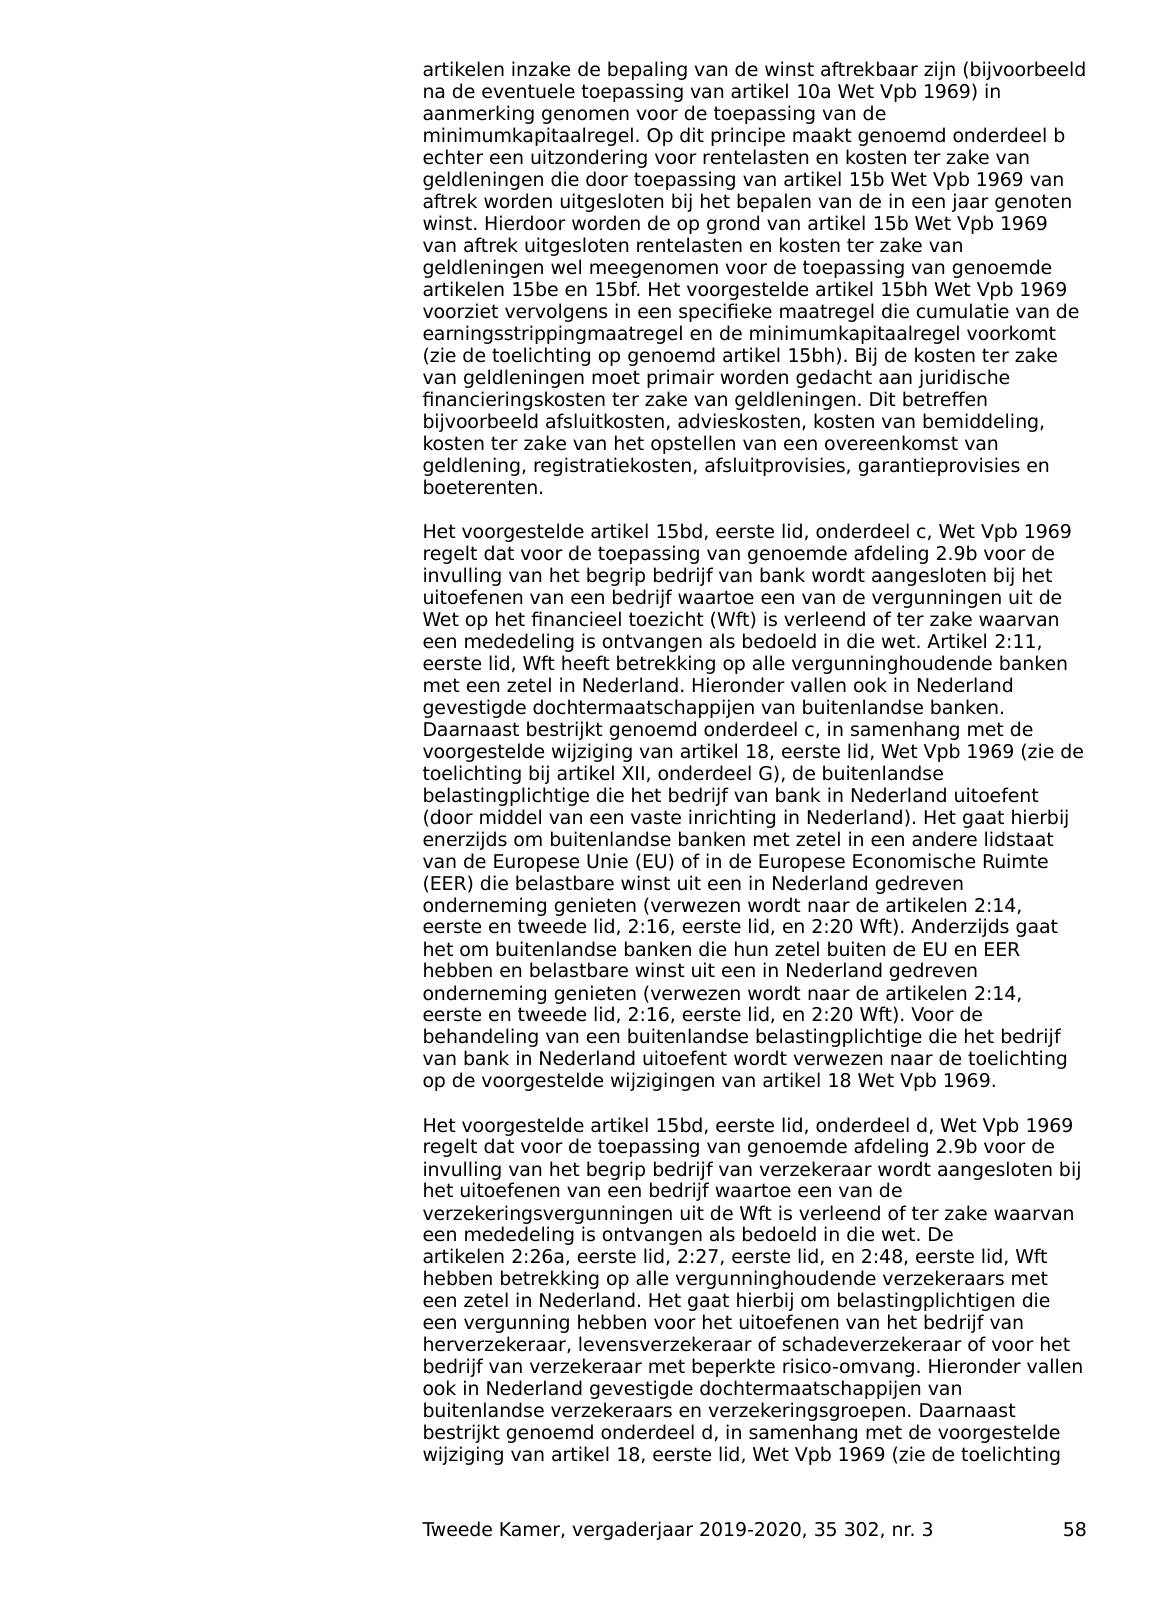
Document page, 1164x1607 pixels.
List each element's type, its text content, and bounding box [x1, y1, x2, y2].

text Het voorgestelde artikel 15bd, eerste lid, onderdeel c, Wet Vpb 1969 regelt dat voor de toepassing van genoemde afdeling 2.9b voor de invulling van het begrip bedrijf van bank wordt aangesloten bij het uitoefenen van een bedrijf waartoe een van de vergunningen uit de Wet op het financieel toezicht (Wft) is verleend of ter zake waarvan een mededeling is ontvangen als bedoeld in die wet. Artikel 2:11, eerste lid, Wft heeft betrekking op alle vergunninghoudende banken met een zetel in Nederland. Hieronder vallen ook in Nederland gevestigde dochtermaatschappijen van buitenlandse banken. Daarnaast bestrijkt genoemd onderdeel c, in samenhang met de voorgestelde wijziging van artikel 18, eerste lid, Wet Vpb 1969 (zie de toelichting bij artikel XII, onderdeel G), de buitenlandse belastingplichtige die het bedrijf van bank in Nederland uitoefent (door middel van een vaste inrichting in Nederland). Het gaat hierbij enerzijds om buitenlandse banken met zetel in een andere lidstaat van de Europese Unie (EU) of in de Europese Economische Ruimte (EER) die belastbare winst uit een in Nederland gedreven onderneming genieten (verwezen wordt naar de artikelen 2:14, eerste en tweede lid, 2:16, eerste lid, en 2:20 Wft). Anderzijds gaat het om buitenlandse banken die hun zetel buiten de EU en EER hebben en belastbare winst uit een in Nederland gedreven onderneming genieten (verwezen wordt naar de artikelen 2:14, eerste en tweede lid, 2:16, eerste lid, en 2:20 Wft). Voor de behandeling van een buitenlandse belastingplichtige die het bedrijf van bank in Nederland uitoefent wordt verwezen naar de toelichting op de voorgestelde wijzigingen van artikel 18 Wet Vpb 1969. [422, 521, 1087, 1092]
text Het voorgestelde artikel 15bd, eerste lid, onderdeel d, Wet Vpb 1969 regelt dat voor de toepassing van genoemde afdeling 2.9b voor de invulling van het begrip bedrijf van verzekeraar wordt aangesloten bij het uitoefenen van een bedrijf waartoe een van de verzekeringsvergunningen uit de Wft is verleend of ter zake waarvan een mededeling is ontvangen als bedoeld in die wet. De artikelen 2:26a, eerste lid, 2:27, eerste lid, en 2:48, eerste lid, Wft hebben betrekking op alle vergunninghoudende verzekeraars met een zetel in Nederland. Het gaat hierbij om belastingplichtigen die een vergunning hebben voor het uitoefenen van het bedrijf van herverzekeraar, levensverzekeraar of schadeverzekeraar of voor het bedrijf van verzekeraar met beperkte risico-omvang. Hieronder vallen ook in Nederland gevestigde dochtermaatschappijen van buitenlandse verzekeraars en verzekeringsgroepen. Daarnaast bestrijkt genoemd onderdeel d, in samenhang met de voorgestelde wijziging van artikel 18, eerste lid, Wet Vpb 1969 (zie de toelichting [422, 1114, 1087, 1466]
text artikelen inzake de bepaling van de winst aftrekbaar zijn (bijvoorbeeld na de eventuele toepassing van artikel 10a Wet Vpb 1969) in aanmerking genomen voor de toepassing van de minimumkapitaalregel. Op dit principe maakt genoemd onderdeel b echter een uitzondering voor rentelasten en kosten ter zake van geldleningen die door toepassing van artikel 15b Wet Vpb 1969 van aftrek worden uitgesloten bij het bepalen van de in een jaar genoten winst. Hierdoor worden de op grond van artikel 15b Wet Vpb 1969 van aftrek uitgesloten rentelasten en kosten ter zake van geldleningen wel meegenomen voor de toepassing van genoemde artikelen 15be en 15bf. Het voorgestelde artikel 15bh Wet Vpb 1969 voorziet vervolgens in een specifieke maatregel die cumulatie van de earningsstrippingmaatregel en de minimumkapitaalregel voorkomt (zie de toelichting op genoemd artikel 15bh). Bij de kosten ter zake van geldleningen moet primair worden gedacht aan juridische financieringskosten ter zake van geldleningen. Dit betreffen bijvoorbeeld afsluitkosten, advieskosten, kosten van bemiddeling, kosten ter zake van het opstellen van een overeenkomst van geldlening, registratiekosten, afsluitprovisies, garantieprovisies en boeterenten. [422, 59, 1087, 499]
